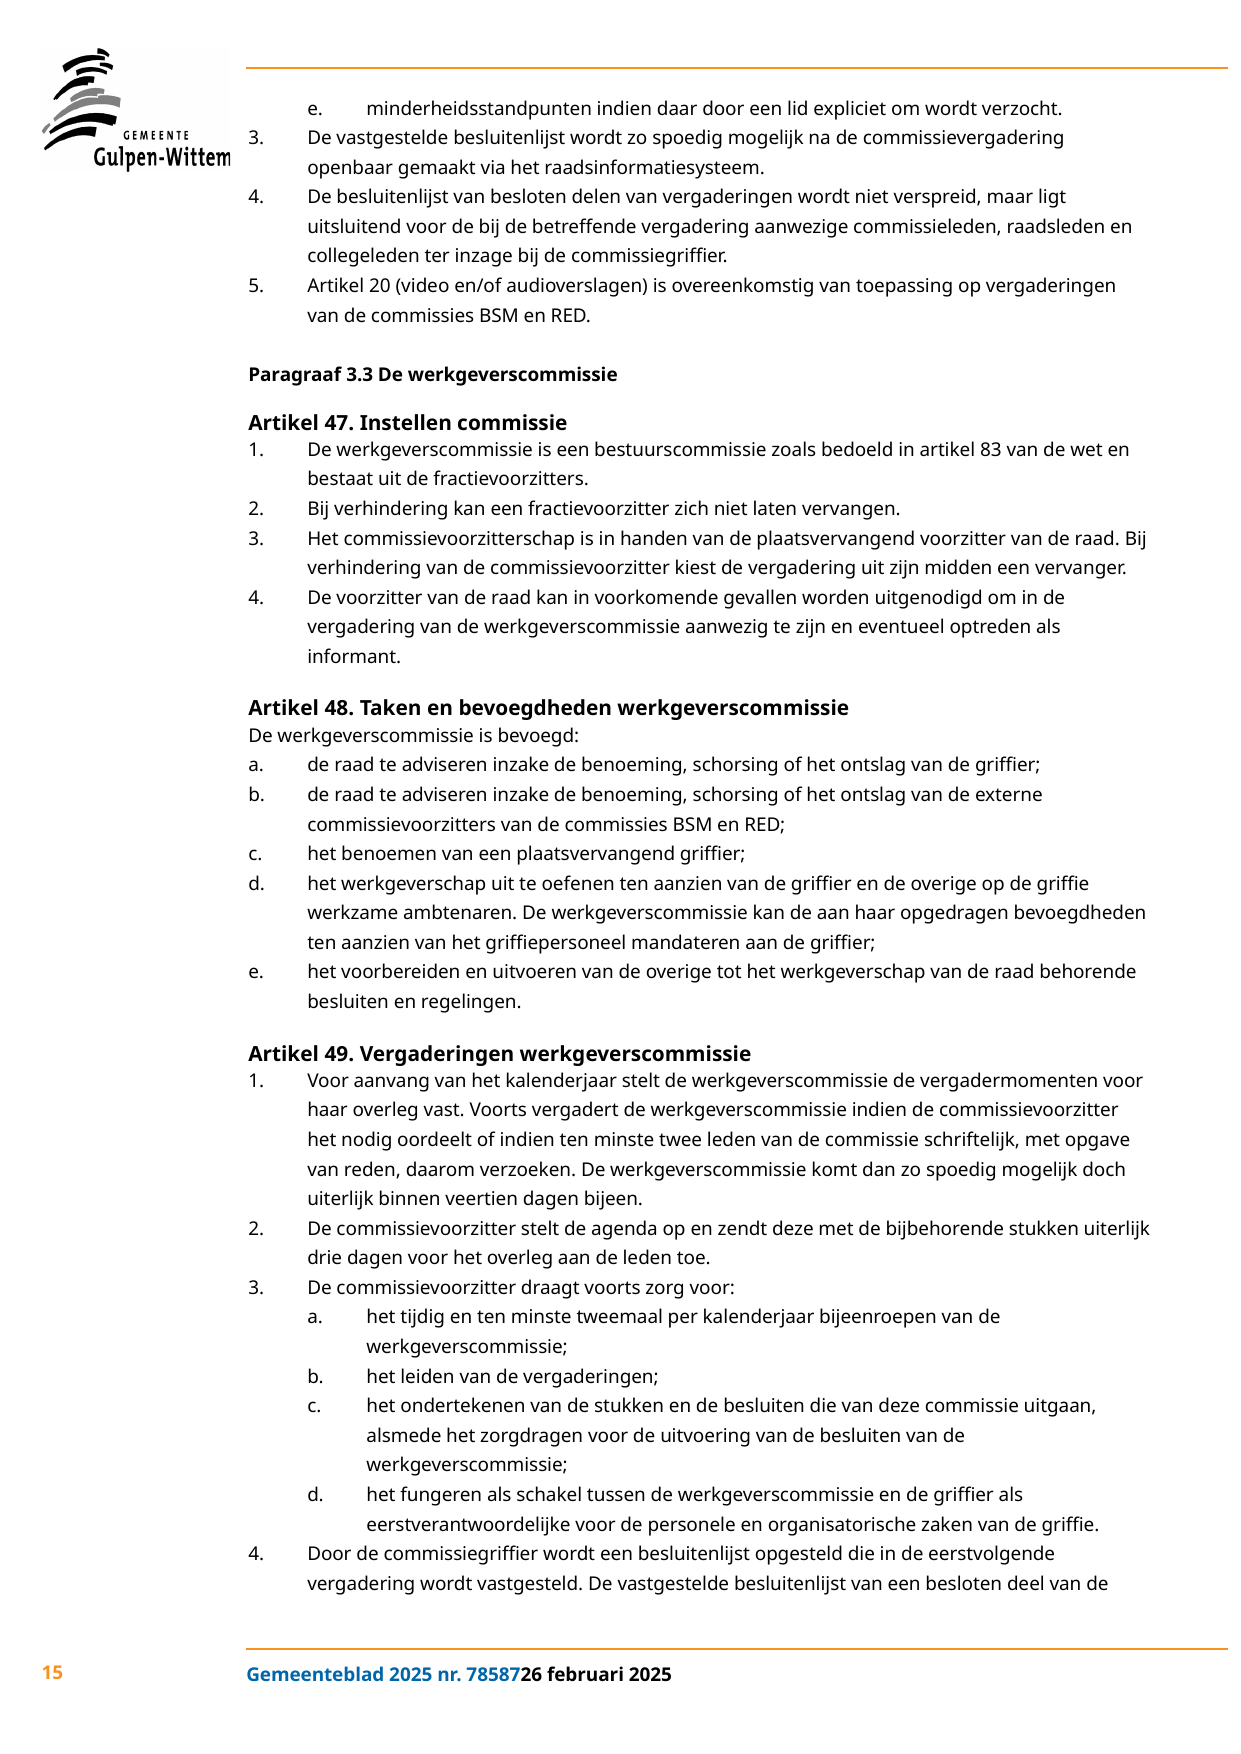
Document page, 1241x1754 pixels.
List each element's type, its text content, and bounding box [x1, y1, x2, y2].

list het ondertekenen van de stukken en de besluiten die van deze commissie uitgaan, alsmede het zorgdragen voor de uitvoering van de besluiten van de werkgeverscommissie; [307, 1392, 1152, 1477]
list het fungeren als schakel tussen de werkgeverscommissie en de griffier als eerstverantwoordelijke voor de personele en organisatorische zaken van de griffie. [307, 1481, 1152, 1537]
text Artikel 48. Taken en bevoegdheden werkgeverscommissie [248, 693, 1152, 722]
text Artikel 49. Vergaderingen werkgeverscommissie [248, 1039, 1152, 1067]
picture [41, 47, 231, 172]
list minderheidsstandpunten indien daar door een lid expliciet om wordt verzocht. [307, 95, 1152, 121]
list De werkgeverscommissie is een bestuurscommissie zoals bedoeld in artikel 83 van de wet en bestaat uit de fractievoorzitters. [248, 436, 1152, 491]
list De vastgestelde besluitenlijst wordt zo spoedig mogelijk na de commissievergadering openbaar gemaakt via het raadsinformatiesysteem. [248, 124, 1152, 180]
list het leiden van de vergaderingen; [307, 1363, 1152, 1389]
list het benoemen van een plaatsvervangend griffier; [248, 840, 1152, 866]
list het voorbereiden en uitvoeren van de overige tot het werkgeverschap van de raad behorende besluiten en regelingen. [248, 959, 1152, 1014]
list Voor aanvang van het kalenderjaar stelt de werkgeverscommissie de vergadermomenten voor haar overleg vast. Voorts vergadert de werkgeverscommissie indien de commissievoorzitter het nodig oordeelt of indien ten minste twee leden van de commissie schriftelijk, met opgave van reden, daarom verzoeken. De werkgeverscommissie komt dan zo spoedig mogelijk doch uiterlijk binnen veertien dagen bijeen. [248, 1067, 1152, 1211]
text Artikel 47. Instellen commissie [248, 408, 1152, 436]
list de raad te adviseren inzake de benoeming, schorsing of het ontslag van de externe commissievoorzitters van de commissies BSM en RED; [248, 781, 1152, 836]
list de raad te adviseren inzake de benoeming, schorsing of het ontslag van de griffier; [248, 752, 1152, 777]
list Het commissievoorzitterschap is in handen van de plaatsvervangend voorzitter van de raad. Bij verhindering van de commissievoorzitter kiest de vergadering uit zijn midden een vervanger. [248, 525, 1152, 580]
list De voorzitter van de raad kan in voorkomende gevallen worden uitgenodigd om in de vergadering van de werkgeverscommissie aanwezig te zijn en eventueel optreden als informant. [248, 584, 1152, 669]
list De commissievoorzitter draagt voorts zorg voor: [248, 1274, 1152, 1300]
list het tijdig en ten minste tweemaal per kalenderjaar bijeenroepen van de werkgeverscommissie; [307, 1304, 1152, 1359]
list De besluitenlijst van besloten delen van vergaderingen wordt niet verspreid, maar ligt uitsluitend voor de bij de betreffende vergadering aanwezige commissieleden, raadsleden en collegeleden ter inzage bij de commissiegriffier. [248, 183, 1152, 268]
text De werkgeverscommissie is bevoegd: [248, 722, 1152, 748]
list De commissievoorzitter stelt de agenda op en zendt deze met de bijbehorende stukken uiterlijk drie dagen voor het overleg aan de leden toe. [248, 1215, 1152, 1270]
list Bij verhindering kan een fractievoorzitter zich niet laten vervangen. [248, 495, 1152, 521]
list Door de commissiegriffier wordt een besluitenlijst opgesteld die in de eerstvolgende vergadering wordt vastgesteld. De vastgestelde besluitenlijst van een besloten deel van de [248, 1540, 1152, 1596]
text Paragraaf 3.3 De werkgeverscommissie [248, 361, 1152, 387]
list Artikel 20 (video en/of audioverslagen) is overeenkomstig van toepassing op vergaderingen van de commissies BSM en RED. [248, 272, 1152, 328]
list het werkgeverschap uit te oefenen ten aanzien van de griffier en de overige op de griffie werkzame ambtenaren. De werkgeverscommissie kan de aan haar opgedragen bevoegdheden ten aanzien van het griffiepersoneel mandateren aan de griffier; [248, 870, 1152, 955]
